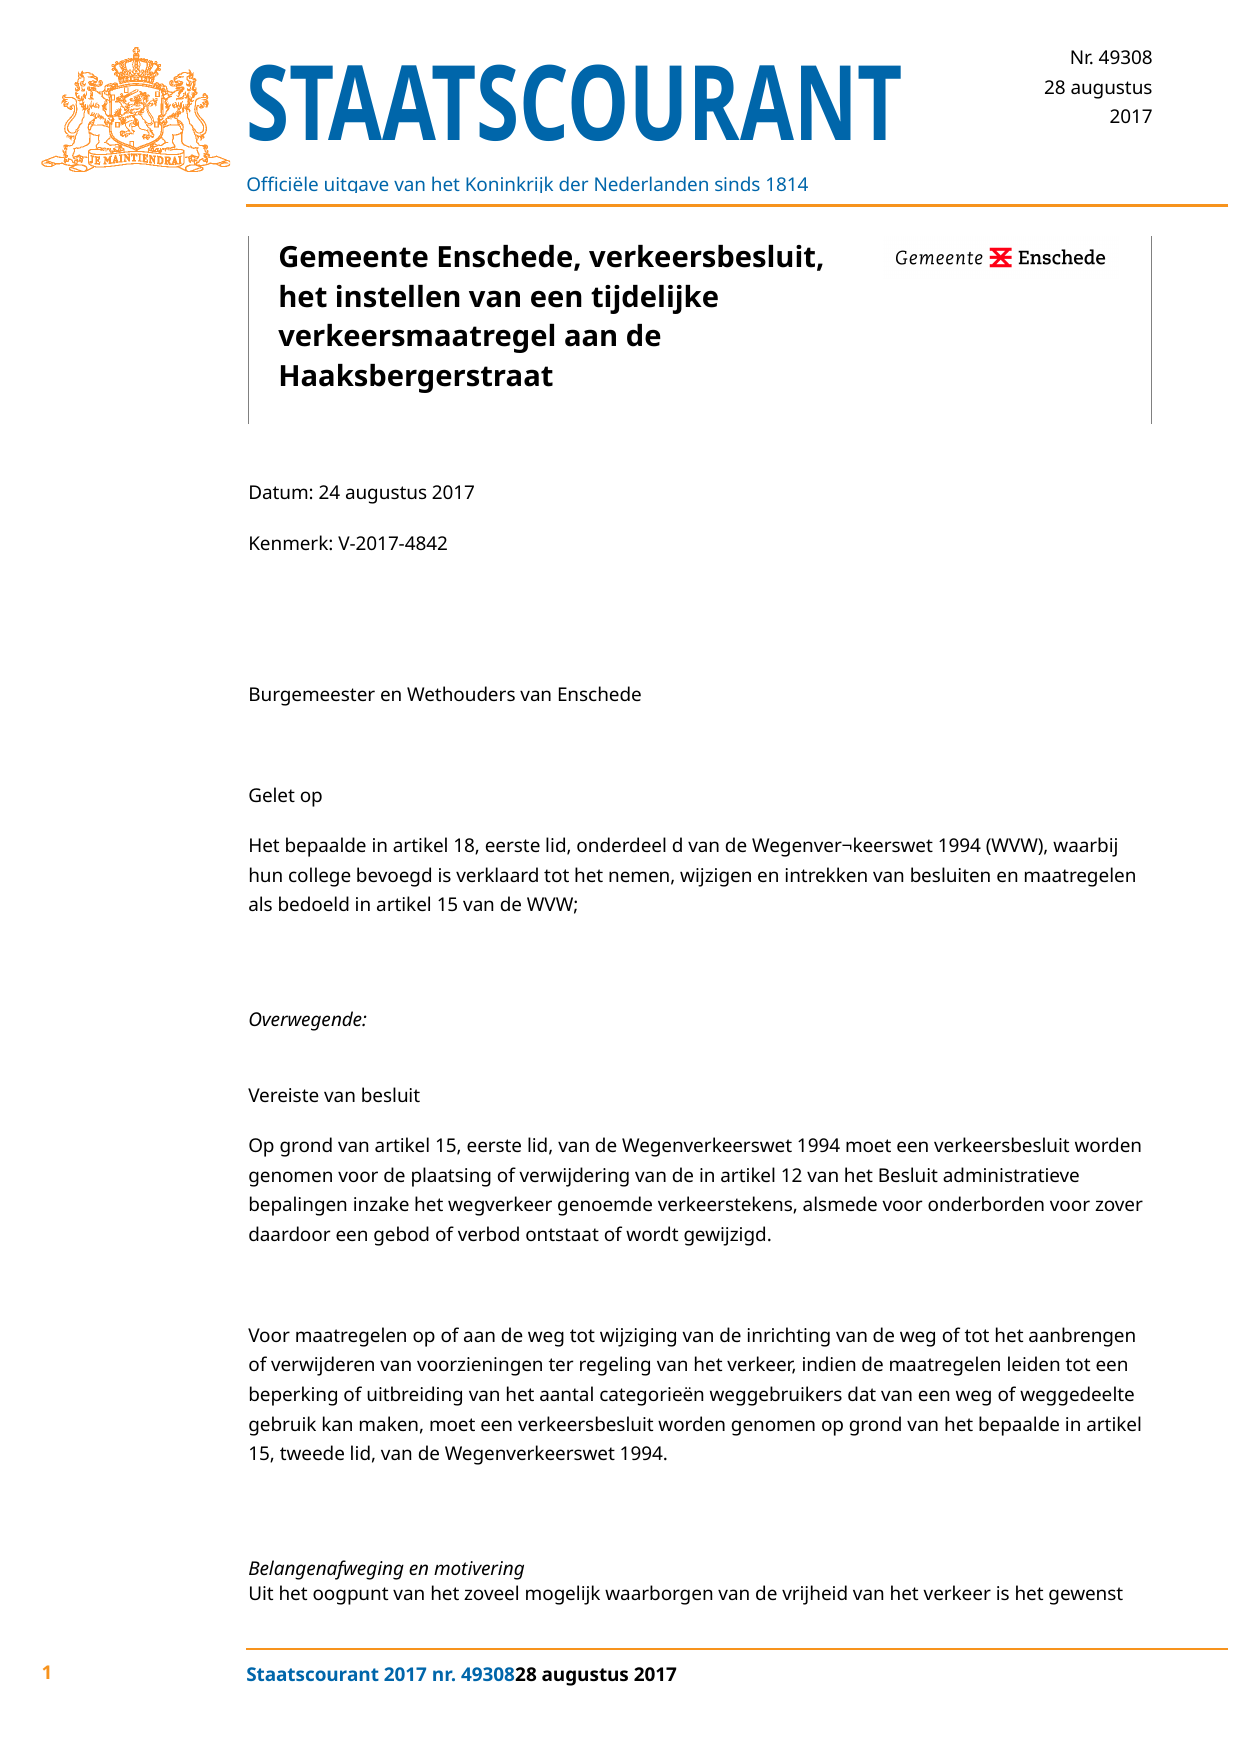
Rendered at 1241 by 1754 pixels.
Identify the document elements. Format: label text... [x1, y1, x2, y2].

text Op grond van artikel 15, eerste lid, van de Wegenverkeerswet 1994 moet een verkeersbesluit worden genomen voor de plaatsing of verwijdering van de in artikel 12 van het Besluit administratieve bepalingen inzake het wegverkeer genoemde verkeerstekens, alsmede voor onderborden voor zover daardoor een gebod of verbod ontstaat of wordt gewijzigd. [248, 1132, 1152, 1247]
text Gelet op [248, 782, 1152, 808]
text Burgemeester en Wethouders van Enschede [248, 681, 1152, 707]
text Belangenafweging en motivering [248, 1555, 1152, 1580]
text Vereiste van besluit [248, 1082, 1152, 1108]
table_header Gemeente Enschede, verkeersbesluit, het instellen van een tijdelijke verkeersmaatregel aan de Haaksbergerstraat [249, 236, 850, 424]
text Overwegende: [248, 1006, 1152, 1032]
picture [41, 47, 231, 172]
text Voor maatregelen op of aan de weg tot wijziging van de inrichting van de weg of tot het aanbrengen of verwijderen van voorzieningen ter regeling van het verkeer, indien de maatregelen leiden tot een beperking of uitbreiding van het aantal categorieën weggebruikers dat van een weg of weggedeelte gebruik kan maken, moet een verkeersbesluit worden genomen op grond van het bepaalde in artikel 15, tweede lid, van de Wegenverkeerswet 1994. [248, 1322, 1152, 1466]
text Uit het oogpunt van het zoveel mogelijk waarborgen van de vrijheid van het verkeer is het gewenst [248, 1580, 1152, 1606]
table_header [850, 236, 1151, 424]
text Kenmerk: V-2017-4842 [248, 530, 1152, 556]
picture [882, 236, 1119, 279]
text Datum: 24 augustus 2017 [248, 479, 1152, 505]
text Het bepaalde in artikel 18, eerste lid, onderdeel d van de Wegenver¬keerswet 1994 (WVW), waarbij hun college bevoegd is verklaard tot het nemen, wijzigen en intrekken van besluiten en maatregelen als bedoeld in artikel 15 van de WVW; [248, 832, 1152, 917]
